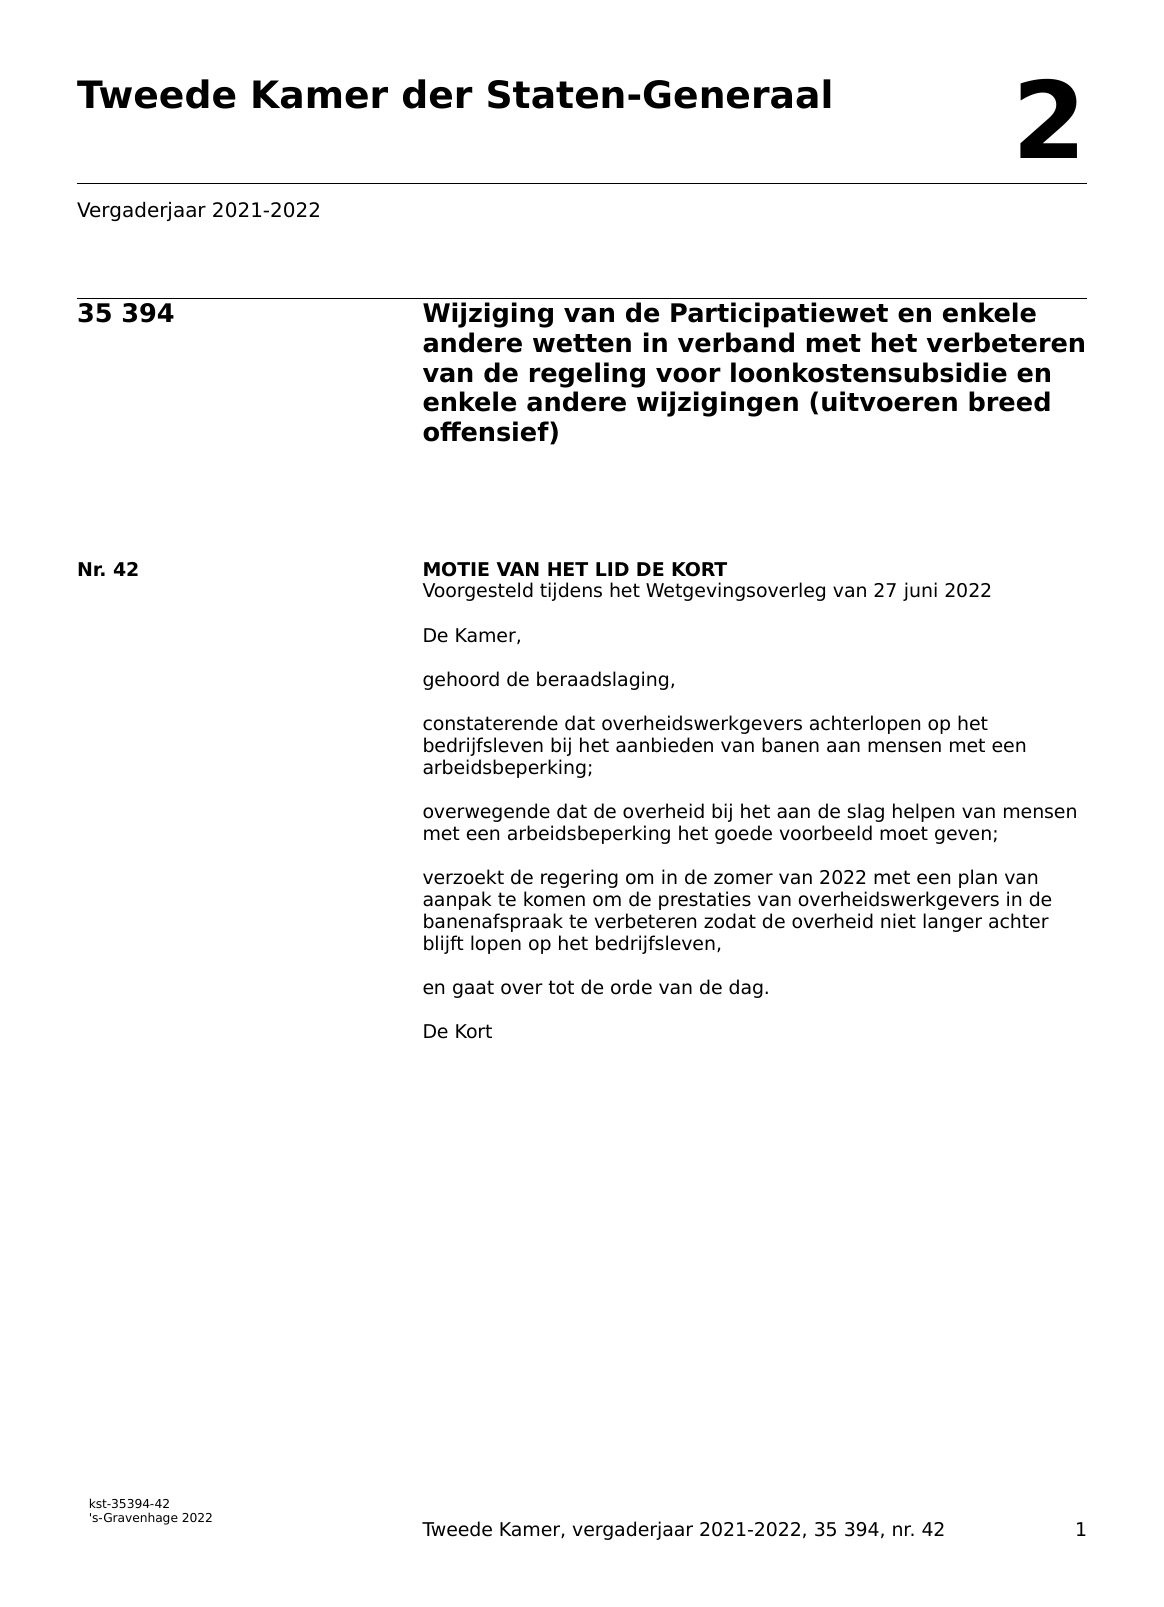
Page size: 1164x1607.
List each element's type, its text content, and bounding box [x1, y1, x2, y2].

text De Kamer, [422, 624, 1087, 647]
text verzoekt de regering om in de zomer van 2022 met een plan van aanpak te komen om de prestaties van overheidswerkgevers in de banenafspraak te verbeteren zodat de overheid niet langer achter blijft lopen op het bedrijfsleven, [422, 867, 1087, 955]
table_cell Vergaderjaar 2021-2022 [77, 184, 1087, 298]
text gehoord de beraadslaging, [422, 669, 1087, 691]
subtitle Nr. 42 MOTIE VAN HET LID DE KORT [77, 558, 1087, 580]
text De Kort [422, 1021, 1087, 1043]
text en gaat over tot de orde van de dag. [422, 977, 1087, 999]
text constaterende dat overheidswerkgevers achterlopen op het bedrijfsleven bij het aanbieden van banen aan mensen met een arbeidsbeperking; [422, 713, 1087, 779]
table_header Tweede Kamer der Staten-Generaal [77, 59, 886, 183]
text overwegende dat de overheid bij het aan de slag helpen van mensen met een arbeidsbeperking het goede voorbeeld moet geven; [422, 801, 1087, 845]
table_header 2 [886, 59, 1087, 183]
text Voorgesteld tijdens het Wetgevingsoverleg van 27 juni 2022 [422, 580, 1087, 602]
text 's-Gravenhage 2022 [88, 1511, 323, 1525]
text kst-35394-42 [88, 1497, 323, 1511]
subtitle 35 394 Wijziging van de Participatiewet en enkele andere wetten in verband met het verbeteren van de regeling voor loonkostensubsidie en enkele andere wijzigingen (uitvoeren breed offensief) [77, 299, 1087, 447]
